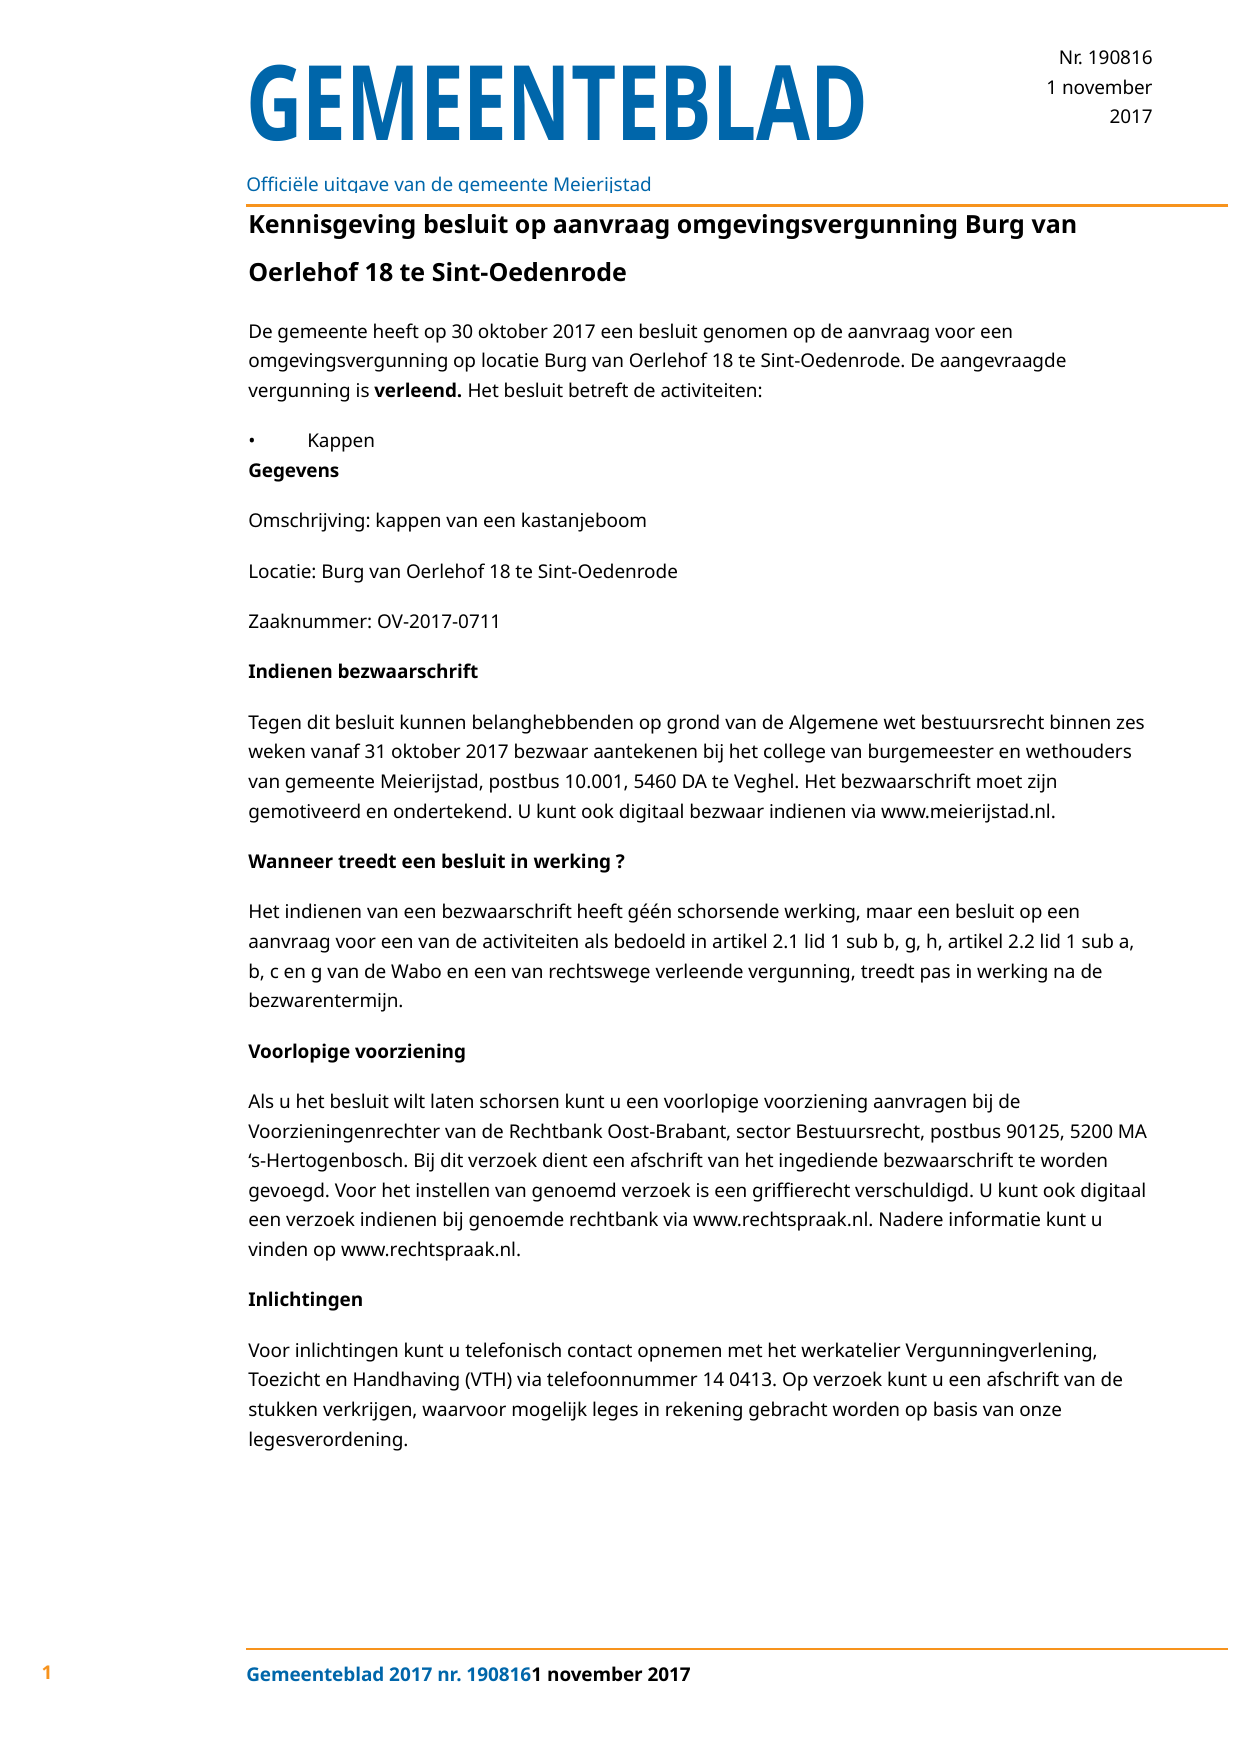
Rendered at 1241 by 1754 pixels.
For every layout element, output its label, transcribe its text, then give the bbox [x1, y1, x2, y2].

text Kennisgeving besluit op aanvraag omgevingsvergunning Burg van Oerlehof 18 te Sint-Oedenrode [248, 207, 1152, 288]
text De gemeente heeft op 30 oktober 2017 een besluit genomen op de aanvraag voor een omgevingsvergunning op locatie Burg van Oerlehof 18 te Sint-Oedenrode. De aangevraagde vergunning is verleend. Het besluit betreft de activiteiten: [248, 318, 1152, 403]
text Het indienen van een bezwaarschrift heeft géén schorsende werking, maar een besluit op een aanvraag voor een van de activiteiten als bedoeld in artikel 2.1 lid 1 sub b, g, h, artikel 2.2 lid 1 sub a, b, c en g van de Wabo en een van rechtswege verleende vergunning, treedt pas in werking na de bezwarentermijn. [248, 899, 1152, 1013]
text Inlichtingen [248, 1287, 1152, 1312]
text Voor inlichtingen kunt u telefonisch contact opnemen met het werkatelier Vergunningverlening, Toezicht en Handhaving (VTH) via telefoonnummer 14 0413. Op verzoek kunt u een afschrift van de stukken verkrijgen, waarvoor mogelijk leges in rekening gebracht worden op basis van onze legesverordening. [248, 1337, 1152, 1452]
text Indienen bezwaarschrift [248, 659, 1152, 684]
text Voorlopige voorziening [248, 1038, 1152, 1064]
text Tegen dit besluit kunnen belanghebbenden op grond van de Algemene wet bestuursrecht binnen zes weken vanaf 31 oktober 2017 bezwaar aantekenen bij het college van burgemeester en wethouders van gemeente Meierijstad, postbus 10.001, 5460 DA te Veghel. Het bezwaarschrift moet zijn gemotiveerd en ondertekend. U kunt ook digitaal bezwaar indienen via www.meierijstad.nl. [248, 709, 1152, 824]
text Omschrijving: kappen van een kastanjeboom [248, 507, 1152, 533]
picture [41, 47, 231, 172]
text Als u het besluit wilt laten schorsen kunt u een voorlopige voorziening aanvragen bij de Voorzieningenrechter van de Rechtbank Oost-Brabant, sector Bestuursrecht, postbus 90125, 5200 MA ‘s-Hertogenbosch. Bij dit verzoek dient een afschrift van het ingediende bezwaarschrift te worden gevoegd. Voor het instellen van genoemd verzoek is een griffierecht verschuldigd. U kunt ook digitaal een verzoek indienen bij genoemde rechtbank via www.rechtspraak.nl. Nadere informatie kunt u vinden op www.rechtspraak.nl. [248, 1088, 1152, 1262]
text Wanneer treedt een besluit in werking ? [248, 848, 1152, 874]
list Kappen [248, 427, 1152, 453]
text Locatie: Burg van Oerlehof 18 te Sint-Oedenrode [248, 558, 1152, 584]
text Zaaknummer: OV-2017-0711 [248, 608, 1152, 634]
text Gegevens [248, 457, 1152, 483]
